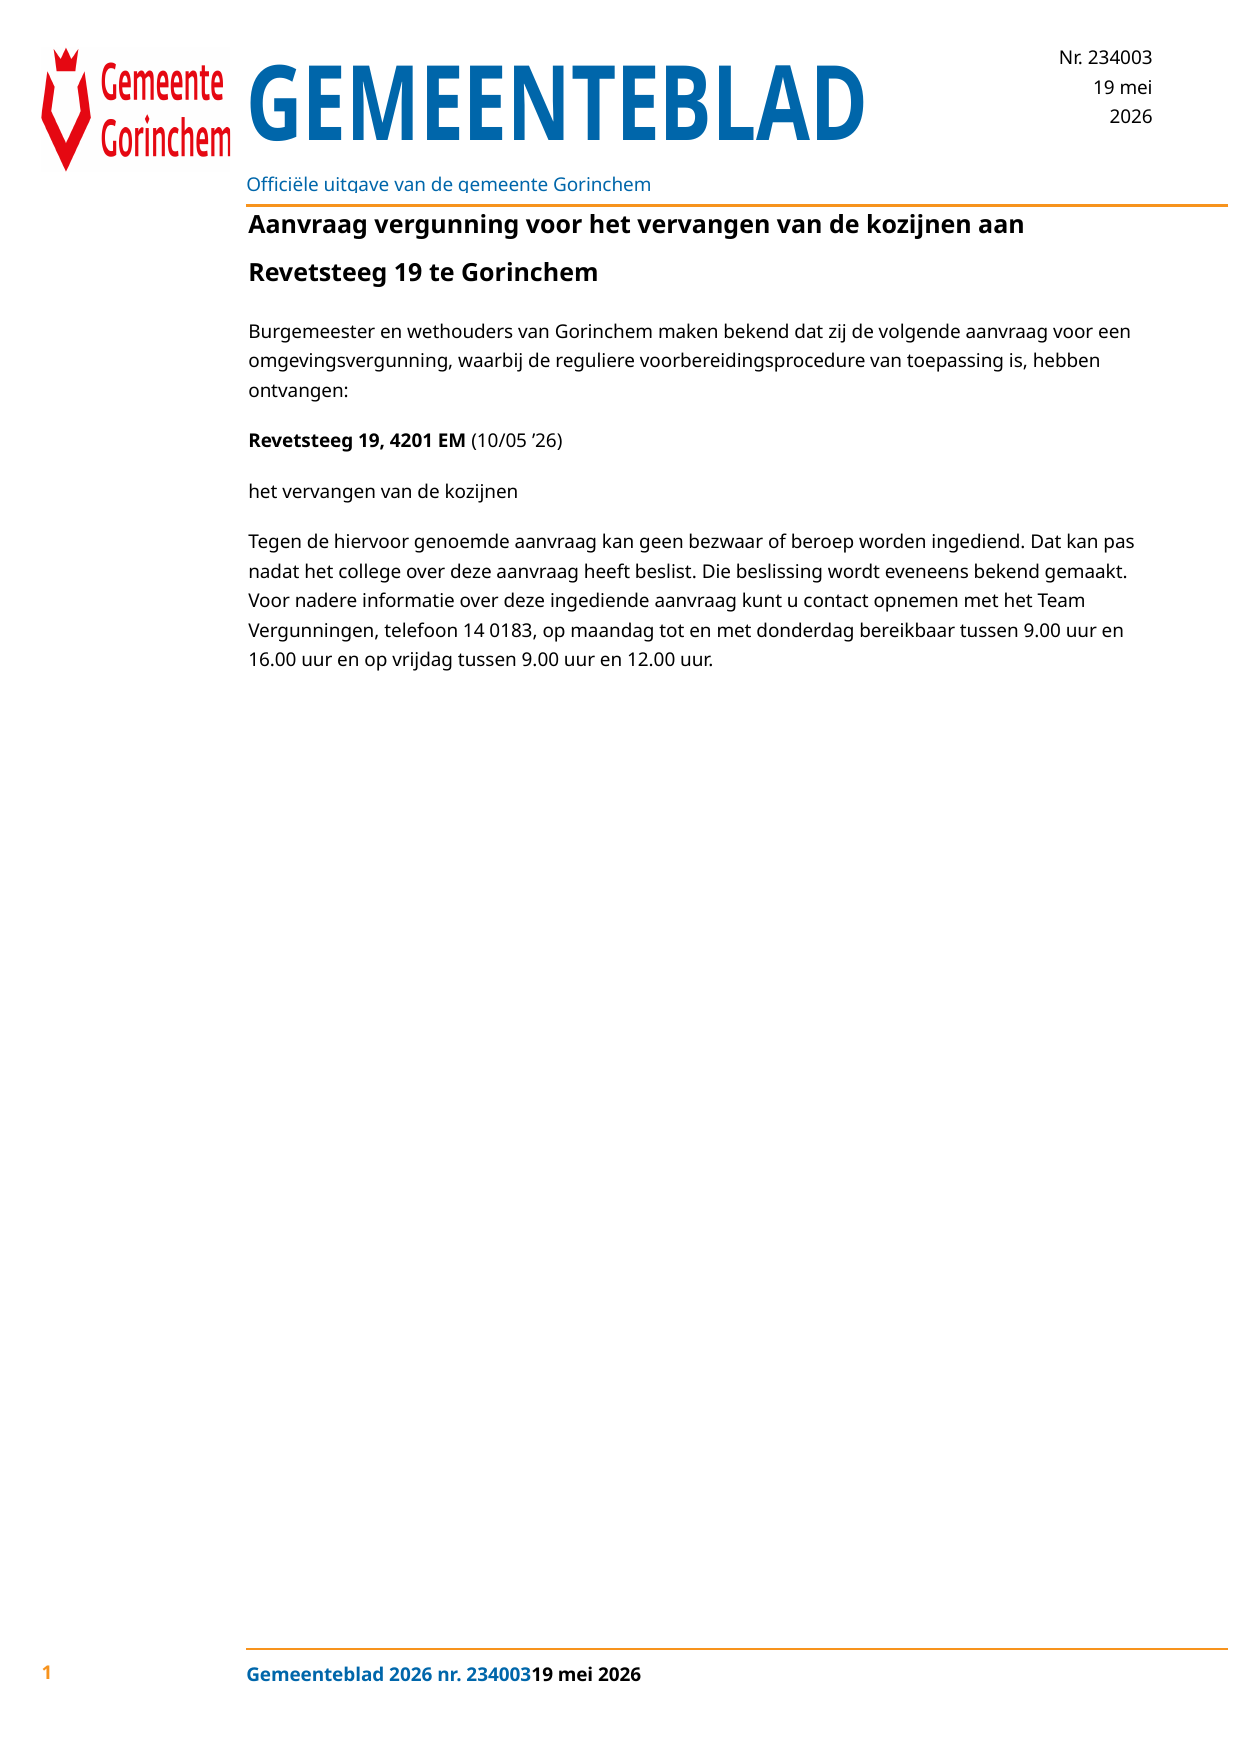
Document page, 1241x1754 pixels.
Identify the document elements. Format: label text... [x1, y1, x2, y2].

text Revetsteeg 19, 4201 EM (10/05 ’26) [248, 427, 1152, 453]
picture [41, 47, 231, 172]
text Aanvraag vergunning voor het vervangen van de kozijnen aan Revetsteeg 19 te Gorinchem [248, 207, 1152, 288]
text Tegen de hiervoor genoemde aanvraag kan geen bezwaar of beroep worden ingediend. Dat kan pas nadat het college over deze aanvraag heeft beslist. Die beslissing wordt eveneens bekend gemaakt. Voor nadere informatie over deze ingediende aanvraag kunt u contact opnemen met het Team Vergunningen, telefoon 14 0183, op maandag tot en met donderdag bereikbaar tussen 9.00 uur en 16.00 uur en op vrijdag tussen 9.00 uur en 12.00 uur. [248, 528, 1152, 672]
text Burgemeester en wethouders van Gorinchem maken bekend dat zij de volgende aanvraag voor een omgevingsvergunning, waarbij de reguliere voorbereidingsprocedure van toepassing is, hebben ontvangen: [248, 318, 1152, 403]
text het vervangen van de kozijnen [248, 478, 1152, 504]
